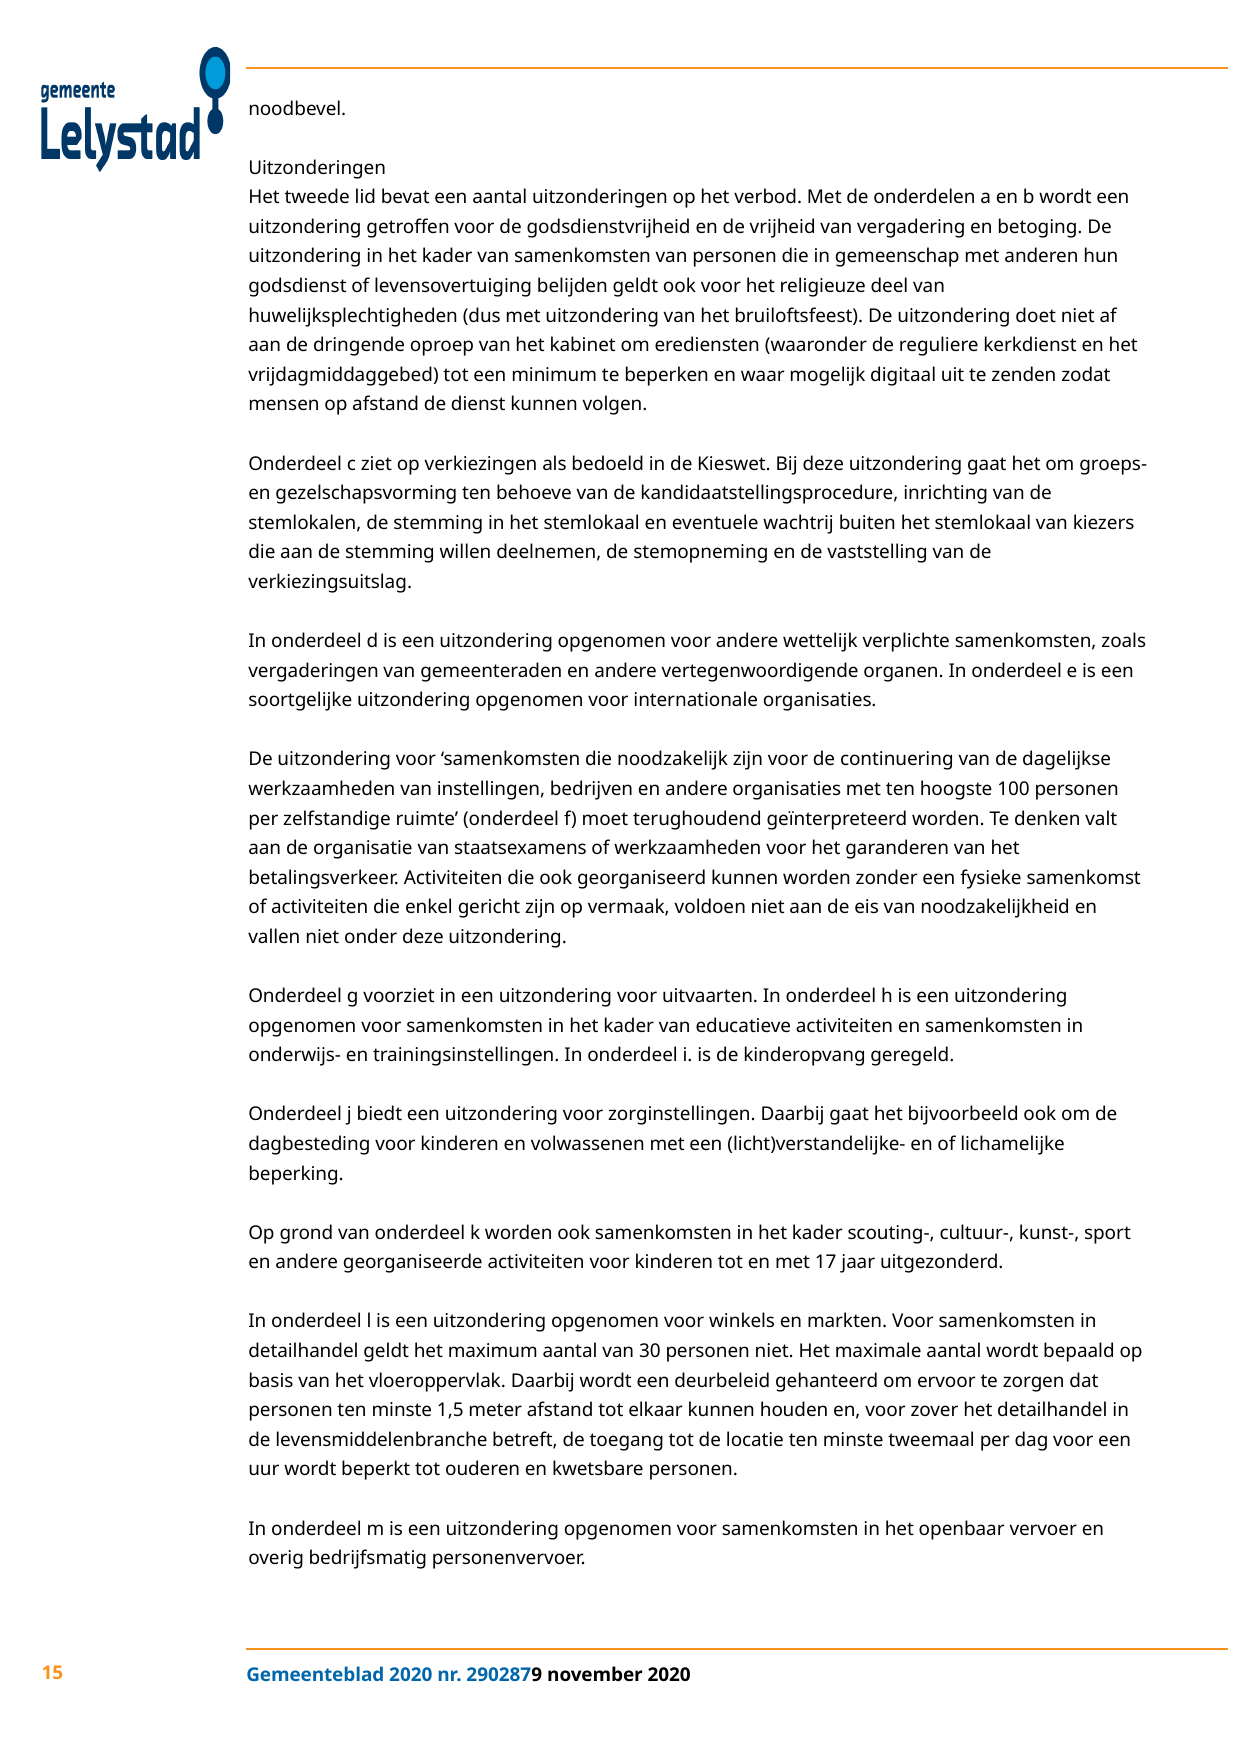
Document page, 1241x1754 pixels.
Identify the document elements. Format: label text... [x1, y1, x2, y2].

text Op grond van onderdeel k worden ook samenkomsten in het kader scouting-, cultuur-, kunst-, sport en andere georganiseerde activiteiten voor kinderen tot en met 17 jaar uitgezonderd. [248, 1219, 1152, 1274]
text Onderdeel j biedt een uitzondering voor zorginstellingen. Daarbij gaat het bijvoorbeeld ook om de dagbesteding voor kinderen en volwassenen met een (licht)verstandelijke- en of lichamelijke beperking. [248, 1101, 1152, 1186]
text Onderdeel c ziet op verkiezingen als bedoeld in de Kieswet. Bij deze uitzondering gaat het om groeps- en gezelschapsvorming ten behoeve van de kandidaatstellingsprocedure, inrichting van de stemlokalen, de stemming in het stemlokaal en eventuele wachtrij buiten het stemlokaal van kiezers die aan de stemming willen deelnemen, de stemopneming en de vaststelling van de verkiezingsuitslag. [248, 450, 1152, 594]
text noodbevel. [248, 95, 1152, 121]
text Het tweede lid bevat een aantal uitzonderingen op het verbod. Met de onderdelen a en b wordt een uitzondering getroffen voor de godsdienstvrijheid en de vrijheid van vergadering en betoging. De uitzondering in het kader van samenkomsten van personen die in gemeenschap met anderen hun godsdienst of levensovertuiging belijden geldt ook voor het religieuze deel van huwelijksplechtigheden (dus met uitzondering van het bruiloftsfeest). De uitzondering doet niet af aan de dringende oproep van het kabinet om erediensten (waaronder de reguliere kerkdienst en het vrijdagmiddaggebed) tot een minimum te beperken en waar mogelijk digitaal uit te zenden zodat mensen op afstand de dienst kunnen volgen. [248, 183, 1152, 416]
text Uitzonderingen [248, 154, 1152, 180]
text In onderdeel d is een uitzondering opgenomen voor andere wettelijk verplichte samenkomsten, zoals vergaderingen van gemeenteraden en andere vertegenwoordigende organen. In onderdeel e is een soortgelijke uitzondering opgenomen voor internationale organisaties. [248, 627, 1152, 712]
picture [41, 47, 231, 172]
text In onderdeel l is een uitzondering opgenomen voor winkels en markten. Voor samenkomsten in detailhandel geldt het maximum aantal van 30 personen niet. Het maximale aantal wordt bepaald op basis van het vloeroppervlak. Daarbij wordt een deurbeleid gehanteerd om ervoor te zorgen dat personen ten minste 1,5 meter afstand tot elkaar kunnen houden en, voor zover het detailhandel in de levensmiddelenbranche betreft, de toegang tot de locatie ten minste tweemaal per dag voor een uur wordt beperkt tot ouderen en kwetsbare personen. [248, 1308, 1152, 1481]
text In onderdeel m is een uitzondering opgenomen voor samenkomsten in het openbaar vervoer en overig bedrijfsmatig personenvervoer. [248, 1515, 1152, 1570]
text De uitzondering voor ‘samenkomsten die noodzakelijk zijn voor de continuering van de dagelijkse werkzaamheden van instellingen, bedrijven en andere organisaties met ten hoogste 100 personen per zelfstandige ruimte’ (onderdeel f) moet terughoudend geïnterpreteerd worden. Te denken valt aan de organisatie van staatsexamens of werkzaamheden voor het garanderen van het betalingsverkeer. Activiteiten die ook georganiseerd kunnen worden zonder een fysieke samenkomst of activiteiten die enkel gericht zijn op vermaak, voldoen niet aan de eis van noodzakelijkheid en vallen niet onder deze uitzondering. [248, 746, 1152, 949]
text Onderdeel g voorziet in een uitzondering voor uitvaarten. In onderdeel h is een uitzondering opgenomen voor samenkomsten in het kader van educatieve activiteiten en samenkomsten in onderwijs- en trainingsinstellingen. In onderdeel i. is de kinderopvang geregeld. [248, 982, 1152, 1067]
